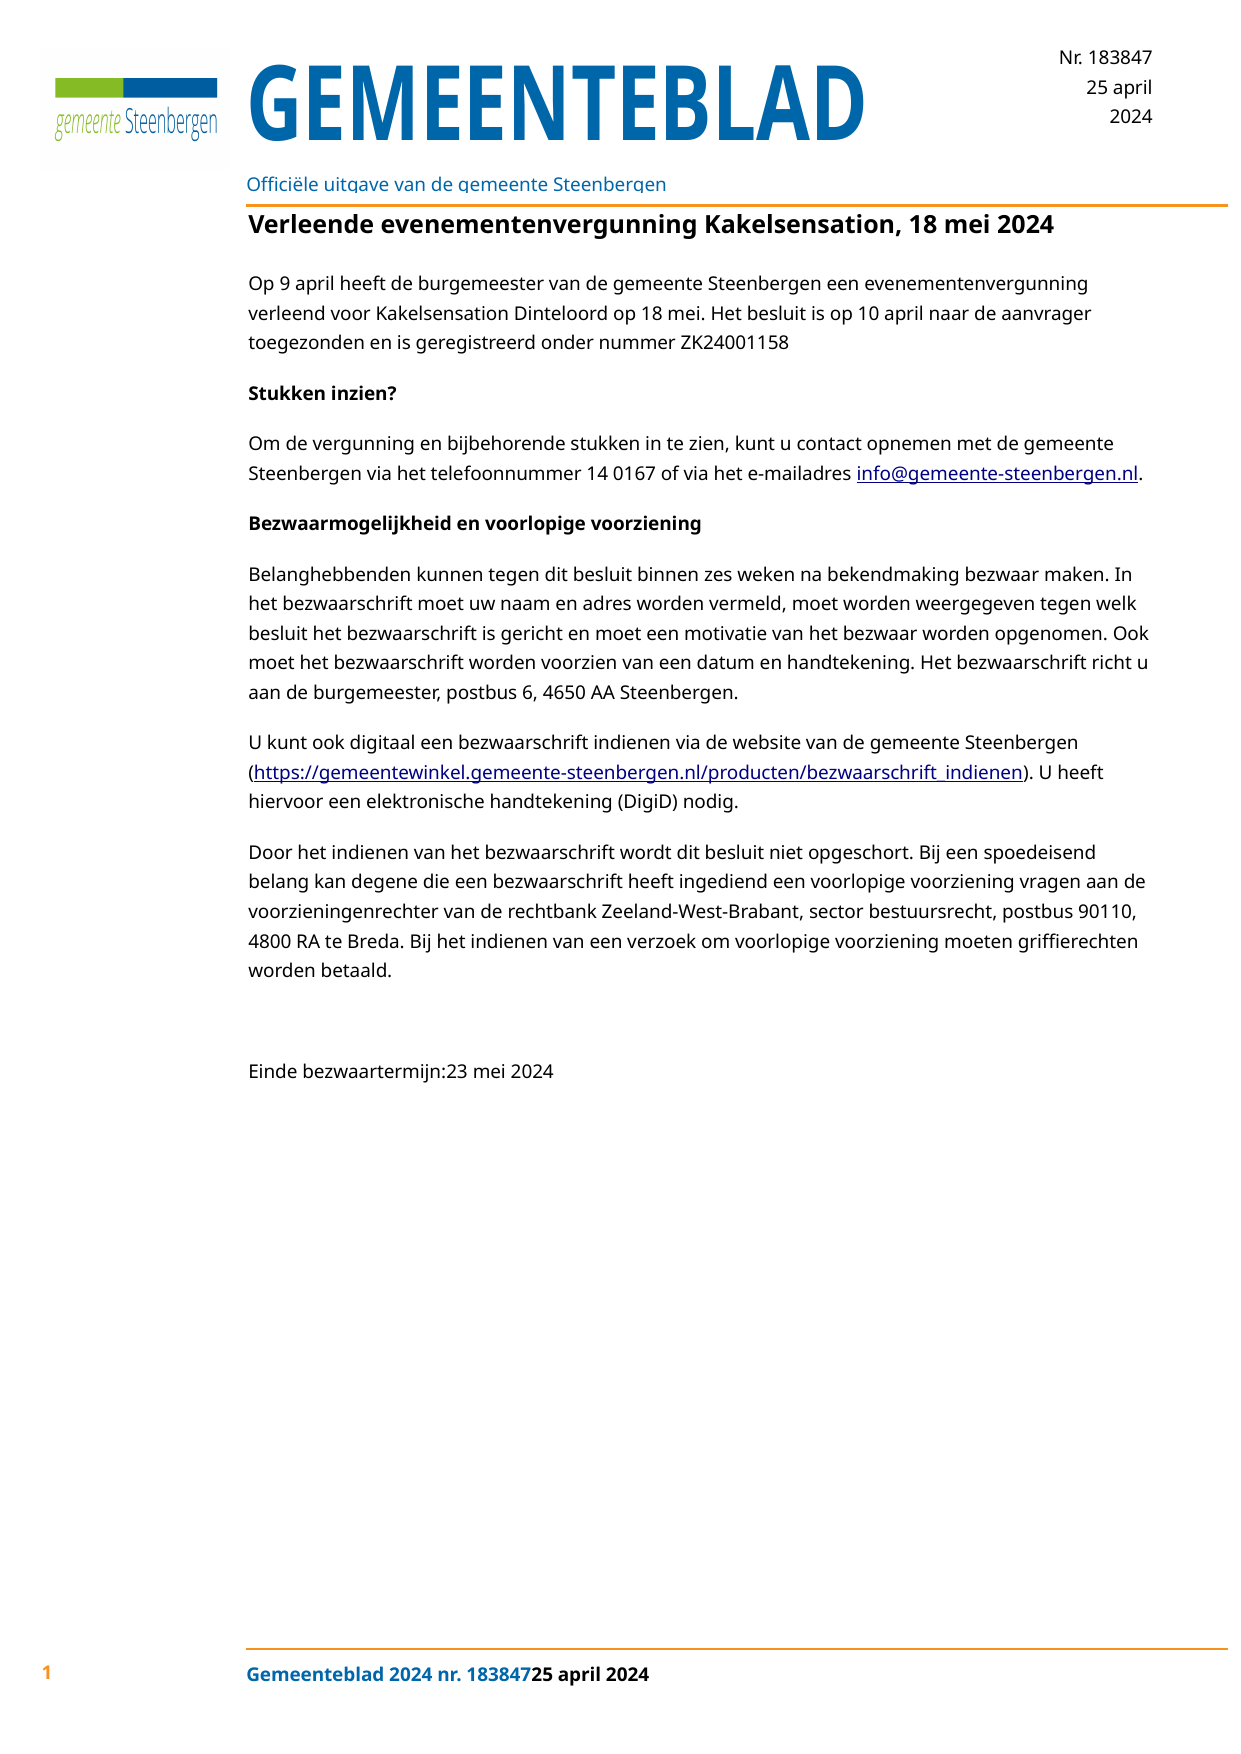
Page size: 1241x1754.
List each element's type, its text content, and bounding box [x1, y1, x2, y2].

text Door het indienen van het bezwaarschrift wordt dit besluit niet opgeschort. Bij een spoedeisend belang kan degene die een bezwaarschrift heeft ingediend een voorlopige voorziening vragen aan de voorzieningenrechter van de rechtbank Zeeland-West-Brabant, sector bestuursrecht, postbus 90110, 4800 RA te Breda. Bij het indienen van een verzoek om voorlopige voorziening moeten griffierechten worden betaald. [248, 839, 1152, 983]
picture [41, 47, 231, 172]
text ­ [248, 1008, 1152, 1033]
text Verleende evenementenvergunning Kakelsensation, 18 mei 2024 [248, 207, 1152, 241]
text U kunt ook digitaal een bezwaarschrift indienen via de website van de gemeente Steenbergen (https://gemeentewinkel.gemeente-steenbergen.nl/producten/bezwaarschrift_indienen). U heeft hiervoor een elektronische handtekening (DigiD) nodig. [248, 729, 1152, 814]
text Bezwaarmogelijkheid en voorlopige voorziening [248, 510, 1152, 536]
text Einde bezwaartermijn:23 mei 2024 [248, 1058, 1152, 1084]
text Stukken inzien? [248, 380, 1152, 406]
text Om de vergunning en bijbehorende stukken in te zien, kunt u contact opnemen met de gemeente Steenbergen via het telefoonnummer 14 0167 of via het e-mailadres info@gemeente-steenbergen.nl. [248, 430, 1152, 486]
text Op 9 april heeft de burgemeester van de gemeente Steenbergen een evenementenvergunning verleend voor Kakelsensation Dinteloord op 18 mei. Het besluit is op 10 april naar de aanvrager toegezonden en is geregistreerd onder nummer ZK24001158 [248, 270, 1152, 355]
text Belanghebbenden kunnen tegen dit besluit binnen zes weken na bekendmaking bezwaar maken. In het bezwaarschrift moet uw naam en adres worden vermeld, moet worden weergegeven tegen welk besluit het bezwaarschrift is gericht en moet een motivatie van het bezwaar worden opgenomen. Ook moet het bezwaarschrift worden voorzien van een datum en handtekening. Het bezwaarschrift richt u aan de burgemeester, postbus 6, 4650 AA Steenbergen. [248, 561, 1152, 705]
